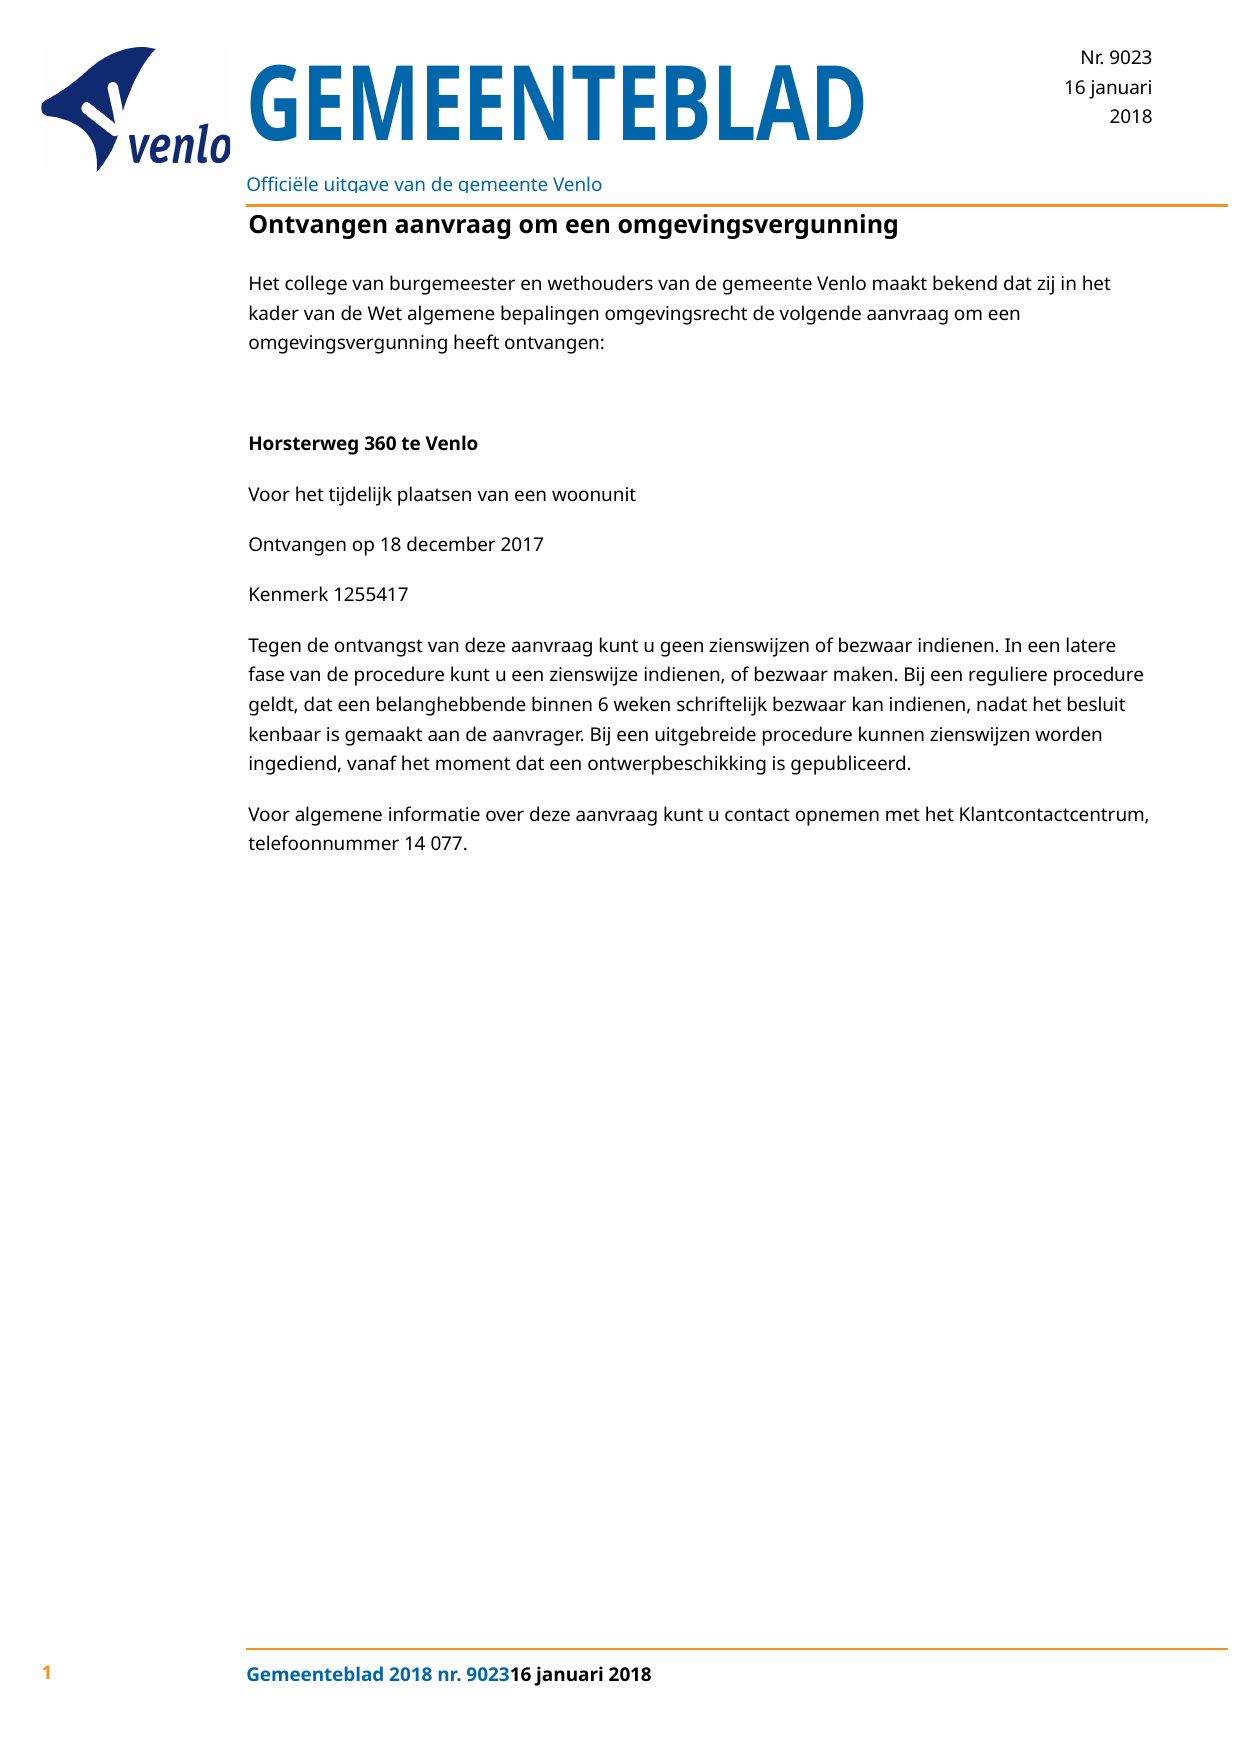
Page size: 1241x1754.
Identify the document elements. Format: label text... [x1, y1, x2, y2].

text Voor het tijdelijk plaatsen van een woonunit [248, 481, 1152, 506]
text Horsterweg 360 te Venlo [248, 430, 1152, 456]
text Tegen de ontvangst van deze aanvraag kunt u geen zienswijzen of bezwaar indienen. In een latere fase van de procedure kunt u een zienswijze indienen, of bezwaar maken. Bij een reguliere procedure geldt, dat een belanghebbende binnen 6 weken schriftelijk bezwaar kan indienen, nadat het besluit kenbaar is gemaakt aan de aanvrager. Bij een uitgebreide procedure kunnen zienswijzen worden ingediend, vanaf het moment dat een ontwerpbeschikking is gepubliceerd. [248, 632, 1152, 776]
text Ontvangen aanvraag om een omgevingsvergunning [248, 207, 1152, 241]
text Kenmerk 1255417 [248, 582, 1152, 607]
text Het college van burgemeester en wethouders van de gemeente Venlo maakt bekend dat zij in het kader van de Wet algemene bepalingen omgevingsrecht de volgende aanvraag om een omgevingsvergunning heeft ontvangen: [248, 270, 1152, 355]
text Ontvangen op 18 december 2017 [248, 531, 1152, 557]
text Voor algemene informatie over deze aanvraag kunt u contact opnemen met het Klantcontactcentrum, telefoonnummer 14 077. [248, 801, 1152, 856]
picture [41, 47, 231, 172]
